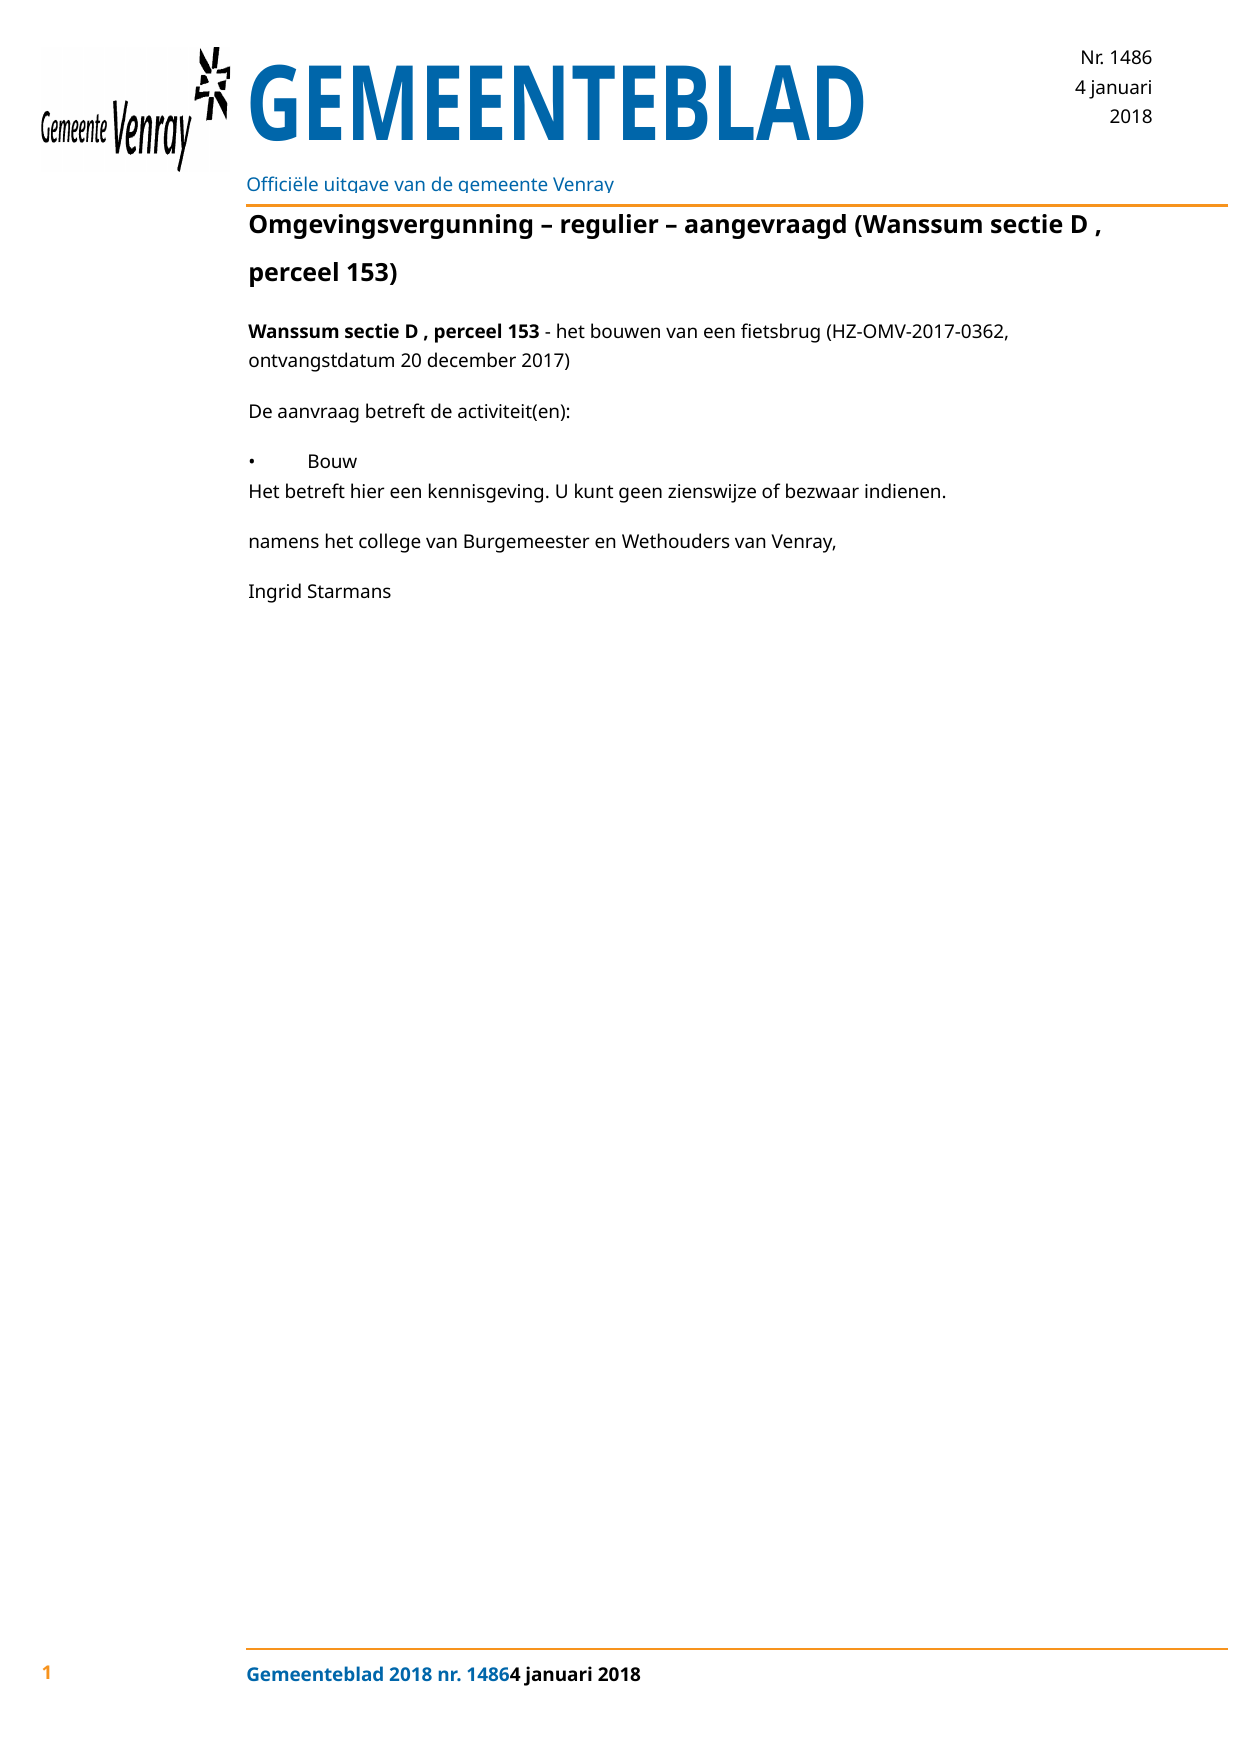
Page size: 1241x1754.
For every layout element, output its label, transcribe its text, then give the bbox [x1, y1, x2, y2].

text De aanvraag betreft de activiteit(en): [248, 398, 1152, 424]
picture [41, 47, 231, 172]
text Wanssum sectie D , perceel 153 - het bouwen van een fietsbrug (HZ-OMV-2017-0362, ontvangstdatum 20 december 2017) [248, 318, 1152, 373]
text Omgevingsvergunning – regulier – aangevraagd (Wanssum sectie D , perceel 153) [248, 207, 1152, 288]
text Het betreft hier een kennisgeving. U kunt geen zienswijze of bezwaar indienen. [248, 478, 1152, 504]
list Bouw [248, 448, 1152, 474]
text Ingrid Starmans [248, 579, 1152, 604]
text namens het college van Burgemeester en Wethouders van Venray, [248, 528, 1152, 554]
